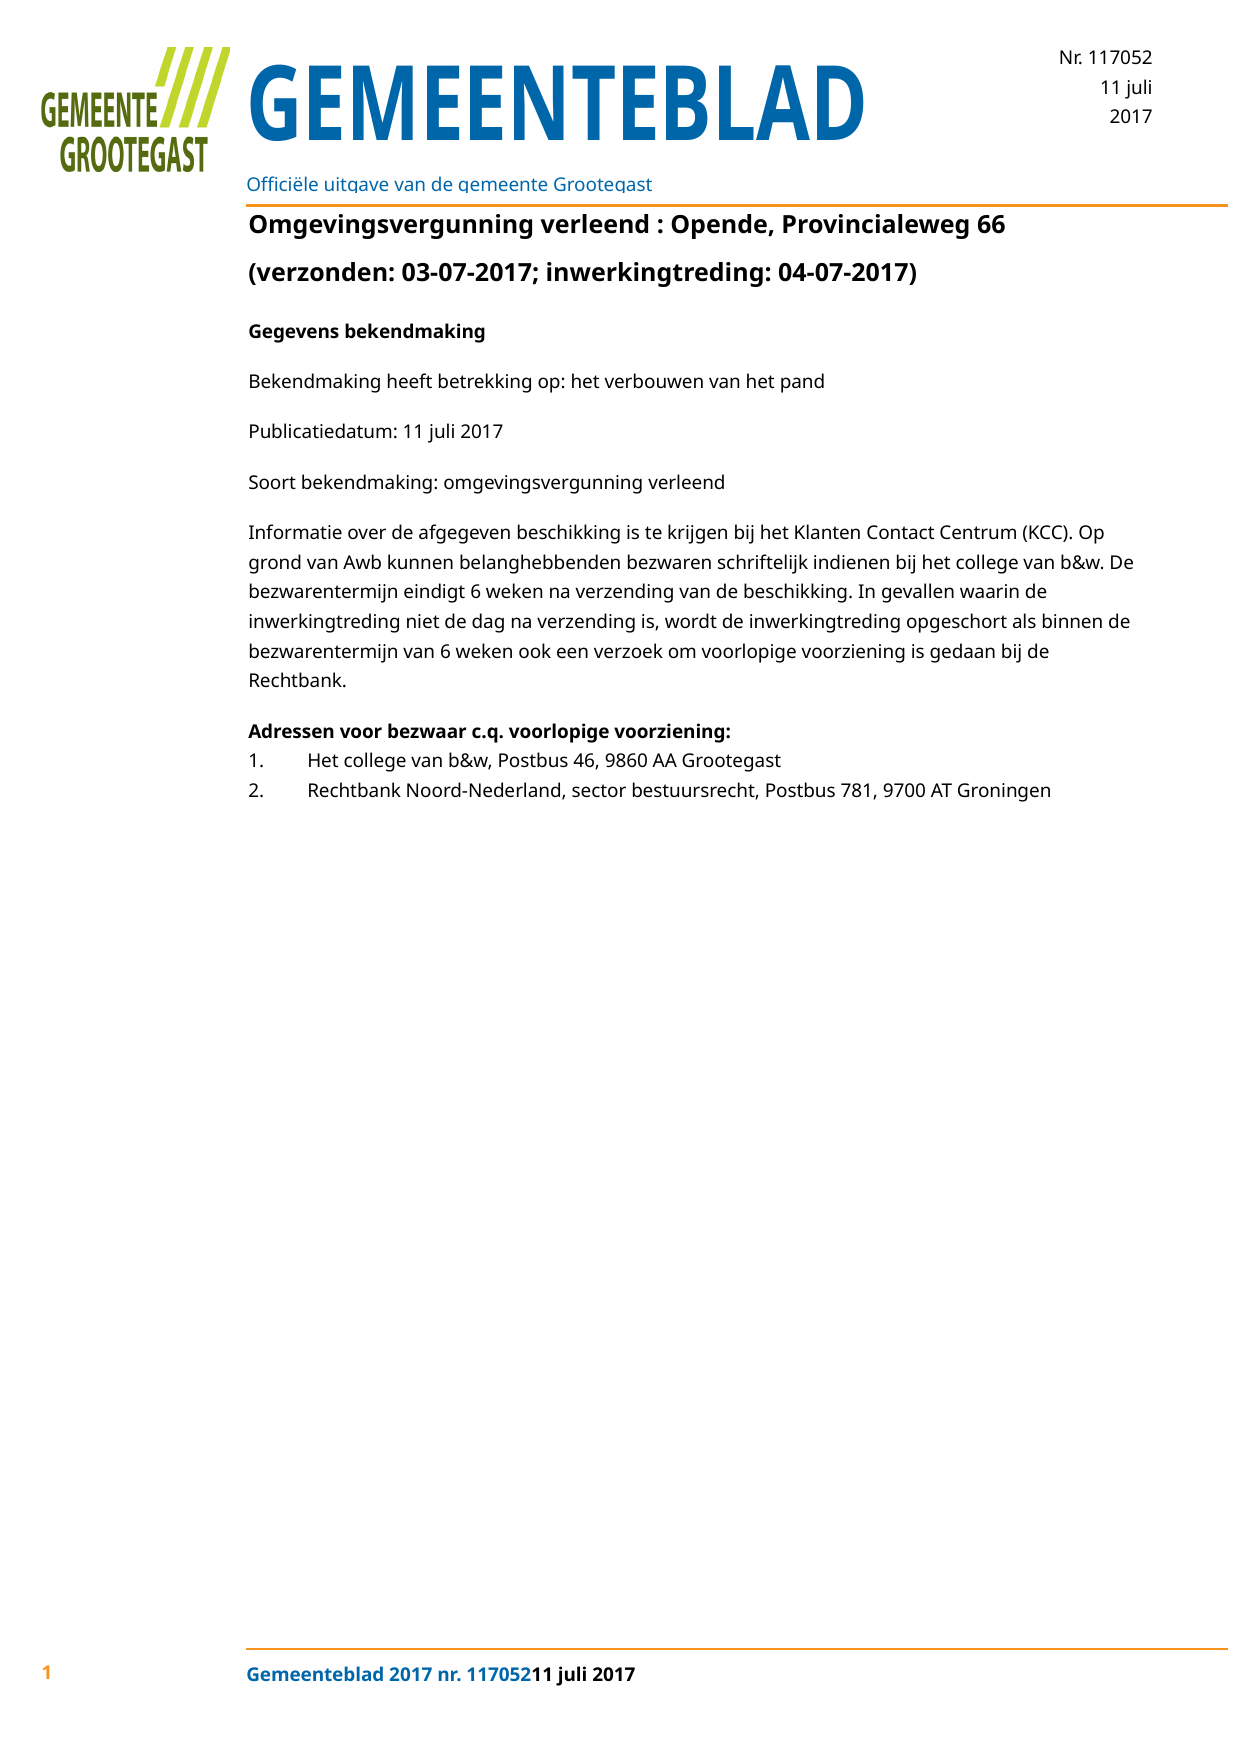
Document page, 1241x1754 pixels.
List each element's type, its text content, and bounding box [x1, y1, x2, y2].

picture [41, 47, 231, 172]
text Gegevens bekendmaking [248, 318, 1152, 344]
text Adressen voor bezwaar c.q. voorlopige voorziening: [248, 718, 1152, 744]
text Bekendmaking heeft betrekking op: het verbouwen van het pand [248, 368, 1152, 394]
list Het college van b&w, Postbus 46, 9860 AA Grootegast [248, 747, 1152, 773]
text Omgevingsvergunning verleend : Opende, Provincialeweg 66 (verzonden: 03-07-2017; inwerkingtreding: 04-07-2017) [248, 207, 1152, 288]
text Publicatiedatum: 11 juli 2017 [248, 419, 1152, 444]
list Rechtbank Noord-Nederland, sector bestuursrecht, Postbus 781, 9700 AT Groningen [248, 777, 1152, 803]
text Informatie over de afgegeven beschikking is te krijgen bij het Klanten Contact Centrum (KCC). Op grond van Awb kunnen belanghebbenden bezwaren schriftelijk indienen bij het college van b&w. De bezwarentermijn eindigt 6 weken na verzending van de beschikking. In gevallen waarin de inwerkingtreding niet de dag na verzending is, wordt de inwerkingtreding opgeschort als binnen de bezwarentermijn van 6 weken ook een verzoek om voorlopige voorziening is gedaan bij de Rechtbank. [248, 519, 1152, 693]
text Soort bekendmaking: omgevingsvergunning verleend [248, 469, 1152, 495]
